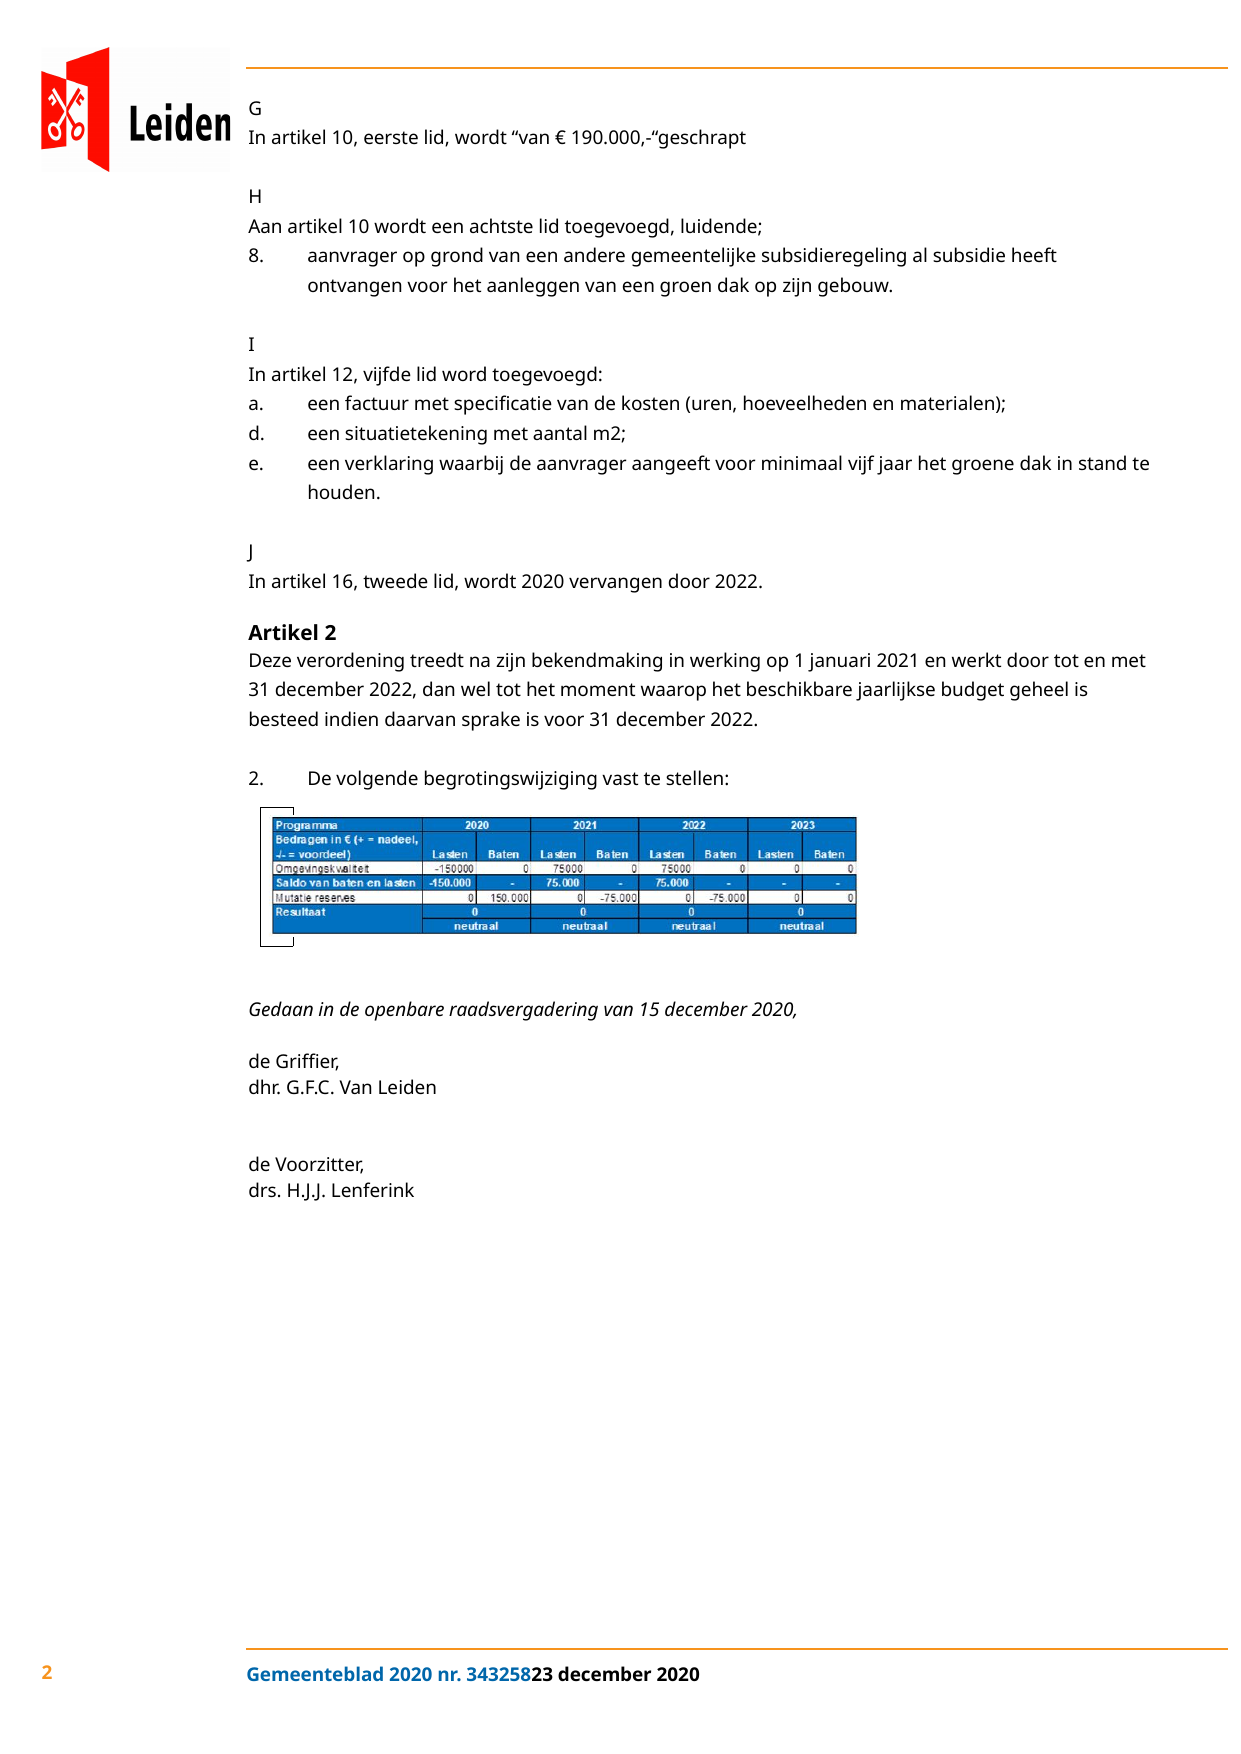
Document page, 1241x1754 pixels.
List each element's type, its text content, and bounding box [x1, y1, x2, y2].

text dhr. G.F.C. Van Leiden [248, 1074, 1152, 1099]
text Deze verordening treedt na zijn bekendmaking in werking op 1 januari 2021 en werkt door tot en met 31 december 2022, dan wel tot het moment waarop het beschikbare jaarlijkse budget geheel is besteed indien daarvan sprake is voor 31 december 2022. [248, 647, 1152, 732]
text H [248, 183, 1152, 209]
text Artikel 2 [248, 618, 1152, 647]
text de Voorzitter, [248, 1151, 1152, 1177]
list aanvrager op grond van een andere gemeentelijke subsidieregeling al subsidie heeft ontvangen voor het aanleggen van een groen dak op zijn gebouw. [248, 243, 1152, 298]
list een verklaring waarbij de aanvrager aangeeft voor minimaal vijf jaar het groene dak in stand te houden. [248, 450, 1152, 505]
text Gedaan in de openbare raadsvergadering van 15 december 2020, [248, 997, 1152, 1022]
list een factuur met specificatie van de kosten (uren, hoeveelheden en materialen); [248, 391, 1152, 416]
picture [268, 815, 860, 937]
list De volgende begrotingswijziging vast te stellen: [248, 765, 1152, 791]
text Aan artikel 10 wordt een achtste lid toegevoegd, luidende; [248, 213, 1152, 239]
list een situatietekening met aantal m2; [248, 420, 1152, 446]
picture [41, 47, 231, 172]
text drs. H.J.J. Lenferink [248, 1177, 1152, 1202]
text de Griffier, [248, 1048, 1152, 1074]
text In artikel 12, vijfde lid word toegevoegd: [248, 361, 1152, 387]
text G [248, 95, 1152, 121]
text I [248, 331, 1152, 357]
text In artikel 16, tweede lid, wordt 2020 vervangen door 2022. [248, 568, 1152, 594]
text In artikel 10, eerste lid, wordt “van € 190.000,-“geschrapt [248, 124, 1152, 150]
text J [248, 538, 1152, 564]
